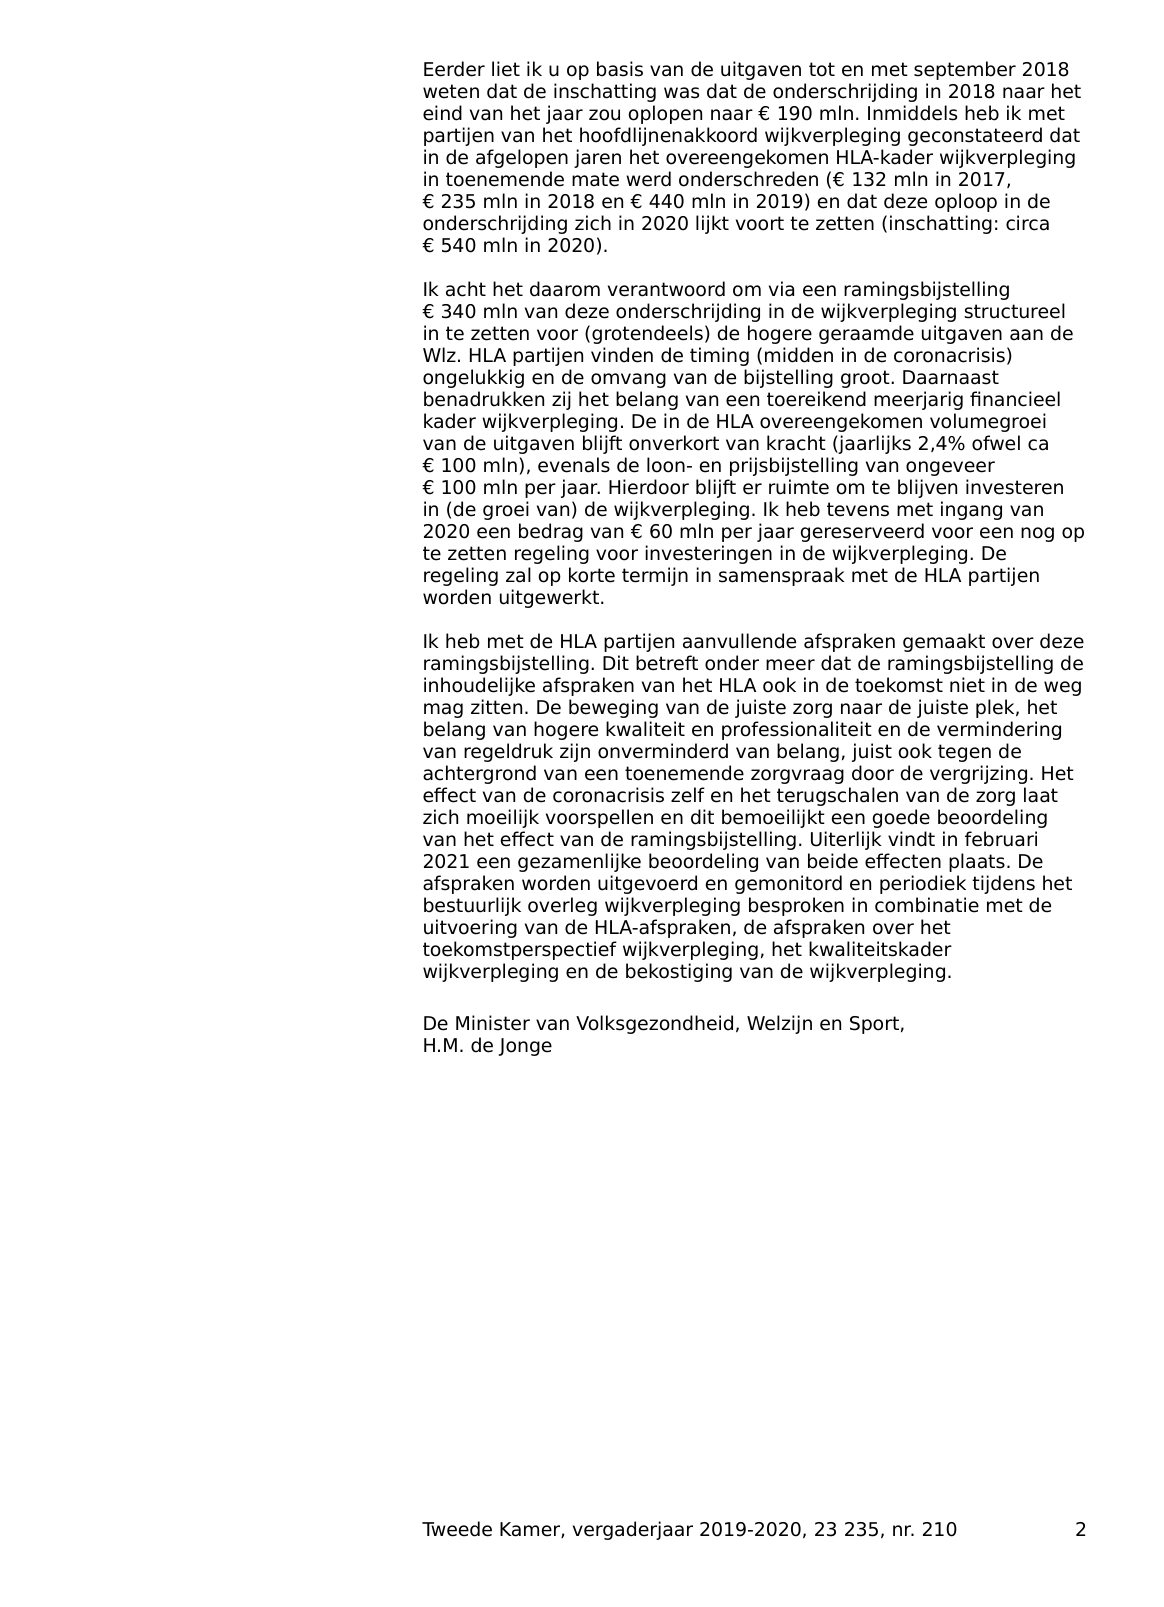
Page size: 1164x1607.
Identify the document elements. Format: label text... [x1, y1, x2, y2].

text Eerder liet ik u op basis van de uitgaven tot en met september 2018 weten dat de inschatting was dat de onderschrijding in 2018 naar het eind van het jaar zou oplopen naar € 190 mln. Inmiddels heb ik met partijen van het hoofdlijnenakkoord wijkverpleging geconstateerd dat in de afgelopen jaren het overeengekomen HLA-kader wijkverpleging in toenemende mate werd onderschreden (€ 132 mln in 2017, € 235 mln in 2018 en € 440 mln in 2019) en dat deze oploop in de onderschrijding zich in 2020 lijkt voort te zetten (inschatting: circa € 540 mln in 2020). [422, 59, 1087, 257]
text De Minister van Volksgezondheid, Welzijn en Sport, H.M. de Jonge [422, 1013, 1087, 1057]
text Ik acht het daarom verantwoord om via een ramingsbijstelling € 340 mln van deze onderschrijding in de wijkverpleging structureel in te zetten voor (grotendeels) de hogere geraamde uitgaven aan de Wlz. HLA partijen vinden de timing (midden in de coronacrisis) ongelukkig en de omvang van de bijstelling groot. Daarnaast benadrukken zij het belang van een toereikend meerjarig financieel kader wijkverpleging. De in de HLA overeengekomen volumegroei van de uitgaven blijft onverkort van kracht (jaarlijks 2,4% ofwel ca € 100 mln), evenals de loon- en prijsbijstelling van ongeveer € 100 mln per jaar. Hierdoor blijft er ruimte om te blijven investeren in (de groei van) de wijkverpleging. Ik heb tevens met ingang van 2020 een bedrag van € 60 mln per jaar gereserveerd voor een nog op te zetten regeling voor investeringen in de wijkverpleging. De regeling zal op korte termijn in samenspraak met de HLA partijen worden uitgewerkt. [422, 279, 1087, 609]
text Ik heb met de HLA partijen aanvullende afspraken gemaakt over deze ramingsbijstelling. Dit betreft onder meer dat de ramingsbijstelling de inhoudelijke afspraken van het HLA ook in de toekomst niet in de weg mag zitten. De beweging van de juiste zorg naar de juiste plek, het belang van hogere kwaliteit en professionaliteit en de vermindering van regeldruk zijn onverminderd van belang, juist ook tegen de achtergrond van een toenemende zorgvraag door de vergrijzing. Het effect van de coronacrisis zelf en het terugschalen van de zorg laat zich moeilijk voorspellen en dit bemoeilijkt een goede beoordeling van het effect van de ramingsbijstelling. Uiterlijk vindt in februari 2021 een gezamenlijke beoordeling van beide effecten plaats. De afspraken worden uitgevoerd en gemonitord en periodiek tijdens het bestuurlijk overleg wijkverpleging besproken in combinatie met de uitvoering van de HLA-afspraken, de afspraken over het toekomstperspectief wijkverpleging, het kwaliteitskader wijkverpleging en de bekostiging van de wijkverpleging. [422, 631, 1087, 983]
